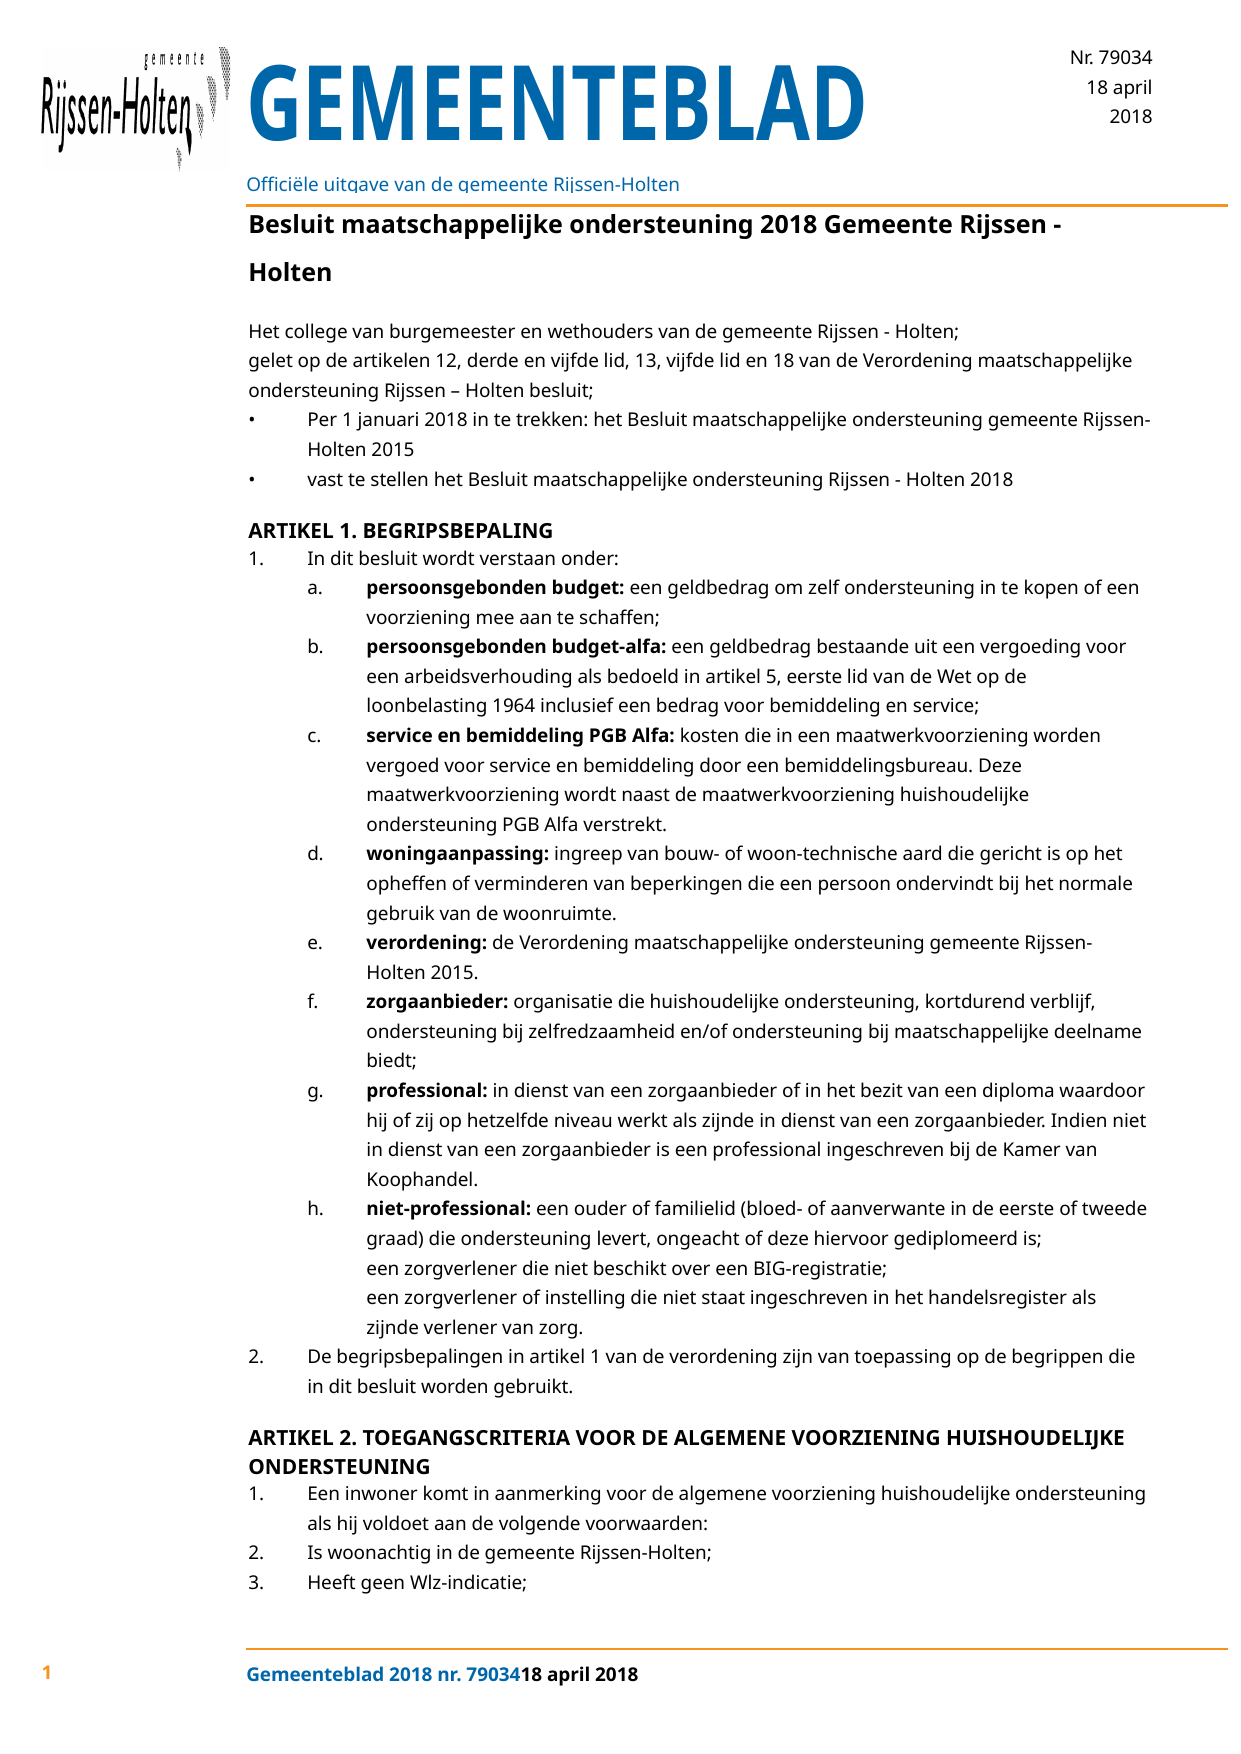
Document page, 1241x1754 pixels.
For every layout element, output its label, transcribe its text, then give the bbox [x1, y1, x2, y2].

list niet-professional: een ouder of familielid (bloed- of aanverwante in de eerste of tweede graad) die ondersteuning levert, ongeacht of deze hiervoor gediplomeerd is; [307, 1196, 1152, 1251]
list Een inwoner komt in aanmerking voor de algemene voorziening huishoudelijke ondersteuning als hij voldoet aan de volgende voorwaarden: [248, 1480, 1152, 1536]
text Besluit maatschappelijke ondersteuning 2018 Gemeente Rijssen - Holten [248, 207, 1152, 288]
list verordening: de Verordening maatschappelijke ondersteuning gemeente Rijssen-Holten 2015. [307, 929, 1152, 984]
list Heeft geen Wlz-indicatie; [248, 1569, 1152, 1595]
list persoonsgebonden budget: een geldbedrag om zelf ondersteuning in te kopen of een voorziening mee aan te schaffen; [307, 574, 1152, 629]
list In dit besluit wordt verstaan onder: [248, 545, 1152, 570]
text gelet op de artikelen 12, derde en vijfde lid, 13, vijfde lid en 18 van de Verordening maatschappelijke ondersteuning Rijssen – Holten besluit; [248, 347, 1152, 403]
list vast te stellen het Besluit maatschappelijke ondersteuning Rijssen - Holten 2018 [248, 466, 1152, 492]
list een zorgverlener of instelling die niet staat ingeschreven in het handelsregister als zijnde verlener van zorg. [307, 1284, 1152, 1339]
text Het college van burgemeester en wethouders van de gemeente Rijssen - Holten; [248, 318, 1152, 344]
list De begripsbepalingen in artikel 1 van de verordening zijn van toepassing op de begrippen die in dit besluit worden gebruikt. [248, 1343, 1152, 1399]
list een zorgverlener die niet beschikt over een BIG-registratie; [307, 1255, 1152, 1280]
picture [41, 47, 231, 172]
list professional: in dienst van een zorgaanbieder of in het bezit van een diploma waardoor hij of zij op hetzelfde niveau werkt als zijnde in dienst van een zorgaanbieder. Indien niet in dienst van een zorgaanbieder is een professional ingeschreven bij de Kamer van Koophandel. [307, 1077, 1152, 1192]
list Is woonachtig in de gemeente Rijssen-Holten; [248, 1539, 1152, 1565]
list woningaanpassing: ingreep van bouw- of woon-technische aard die gericht is op het opheffen of verminderen van beperkingen die een persoon ondervindt bij het normale gebruik van de woonruimte. [307, 841, 1152, 925]
list zorgaanbieder: organisatie die huishoudelijke ondersteuning, kortdurend verblijf, ondersteuning bij zelfredzaamheid en/of ondersteuning bij maatschappelijke deelname biedt; [307, 988, 1152, 1073]
list persoonsgebonden budget-alfa: een geldbedrag bestaande uit een vergoeding voor een arbeidsverhouding als bedoeld in artikel 5, eerste lid van de Wet op de loonbelasting 1964 inclusief een bedrag voor bemiddeling en service; [307, 633, 1152, 718]
text ARTIKEL 2. TOEGANGSCRITERIA VOOR DE ALGEMENE VOORZIENING HUISHOUDELIJKE ONDERSTEUNING [248, 1423, 1152, 1480]
list Per 1 januari 2018 in te trekken: het Besluit maatschappelijke ondersteuning gemeente Rijssen-Holten 2015 [248, 407, 1152, 462]
text ARTIKEL 1. BEGRIPSBEPALING [248, 516, 1152, 545]
list service en bemiddeling PGB Alfa: kosten die in een maatwerkvoorziening worden vergoed voor service en bemiddeling door een bemiddelingsbureau. Deze maatwerkvoorziening wordt naast de maatwerkvoorziening huishoudelijke ondersteuning PGB Alfa verstrekt. [307, 722, 1152, 837]
